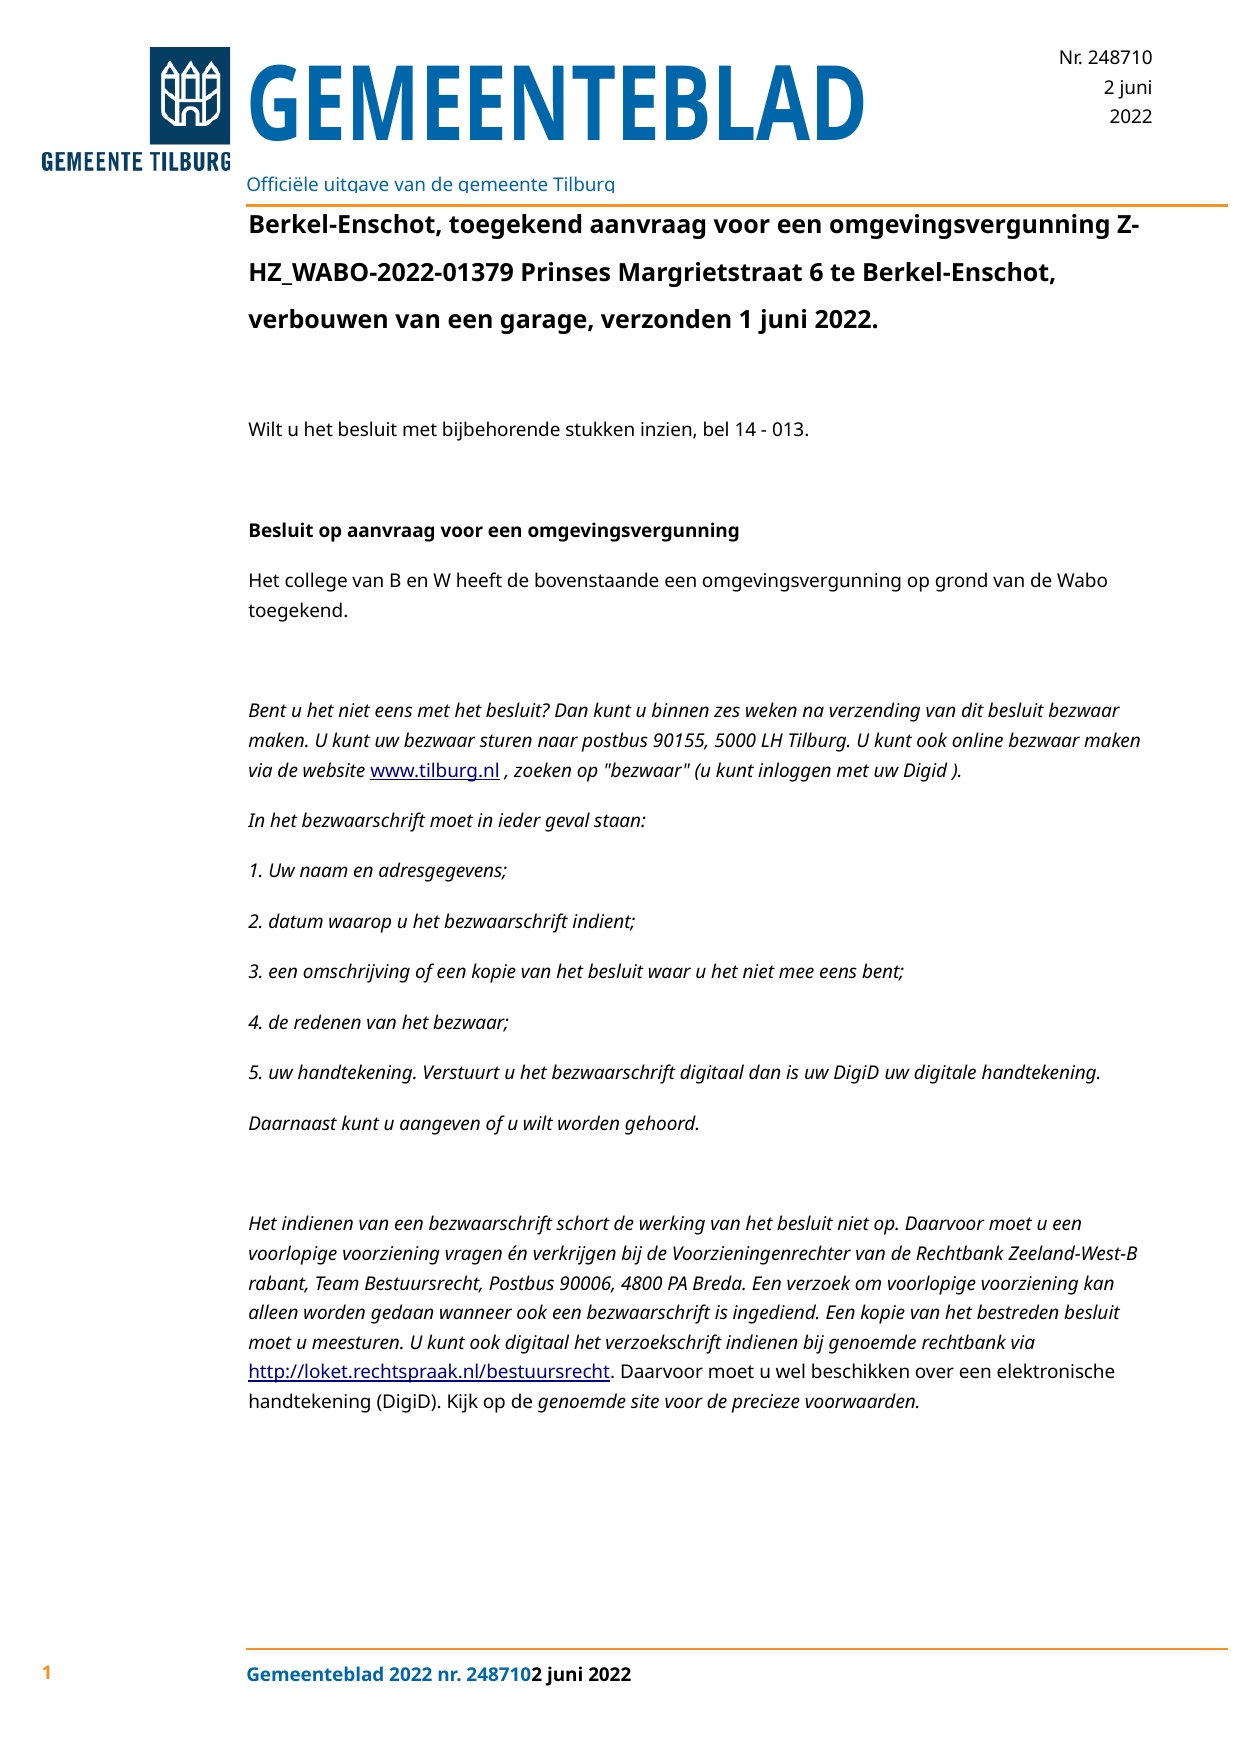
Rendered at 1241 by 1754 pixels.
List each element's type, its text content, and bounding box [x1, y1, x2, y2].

text Daarnaast kunt u aangeven of u wilt worden gehoord. [248, 1110, 1152, 1135]
text In het bezwaarschrift moet in ieder geval staan: [248, 807, 1152, 833]
text Besluit op aanvraag voor een omgevingsvergunning [248, 517, 1152, 542]
text Het indienen van een bezwaarschrift schort de werking van het besluit niet op. Daarvoor moet u een voorlopige voorziening vragen én verkrijgen bij de Voorzieningenrechter van de Rechtbank Zeeland-West-B rabant, Team Bestuursrecht, Postbus 90006, 4800 PA Breda. Een verzoek om voorlopige voorziening kan alleen worden gedaan wanneer ook een bezwaarschrift is ingediend. Een kopie van het bestreden besluit moet u meesturen. U kunt ook digitaal het verzoekschrift indienen bij genoemde rechtbank via http://loket.rechtspraak.nl/bestuursrecht. Daarvoor moet u wel beschikken over een elektronische handtekening (DigiD). Kijk op de genoemde site voor de precieze voorwaarden. [248, 1211, 1152, 1414]
text 5. uw handtekening. Verstuurt u het bezwaarschrift digitaal dan is uw DigiD uw digitale handtekening. [248, 1059, 1152, 1085]
text 3. een omschrijving of een kopie van het besluit waar u het niet mee eens bent; [248, 958, 1152, 984]
text 1. Uw naam en adresgegevens; [248, 858, 1152, 883]
text Berkel-Enschot, toegekend aanvraag voor een omgevingsvergunning Z-HZ_WABO-2022-01379 Prinses Margrietstraat 6 te Berkel-Enschot, verbouwen van een garage, verzonden 1 juni 2022. [248, 207, 1152, 336]
text Bent u het niet eens met het besluit? Dan kunt u binnen zes weken na verzending van dit besluit bezwaar maken. U kunt uw bezwaar sturen naar postbus 90155, 5000 LH Tilburg. U kunt ook online bezwaar maken via de website www.tilburg.nl , zoeken op "bezwaar" (u kunt inloggen met uw Digid ). [248, 698, 1152, 782]
picture [41, 47, 231, 172]
text 2. datum waarop u het bezwaarschrift indient; [248, 908, 1152, 934]
text 4. de redenen van het bezwaar; [248, 1009, 1152, 1034]
text Het college van B en W heeft de bovenstaande een omgevingsvergunning op grond van de Wabo toegekend. [248, 567, 1152, 622]
text Wilt u het besluit met bijbehorende stukken inzien, bel 14 - 013. [248, 416, 1152, 442]
